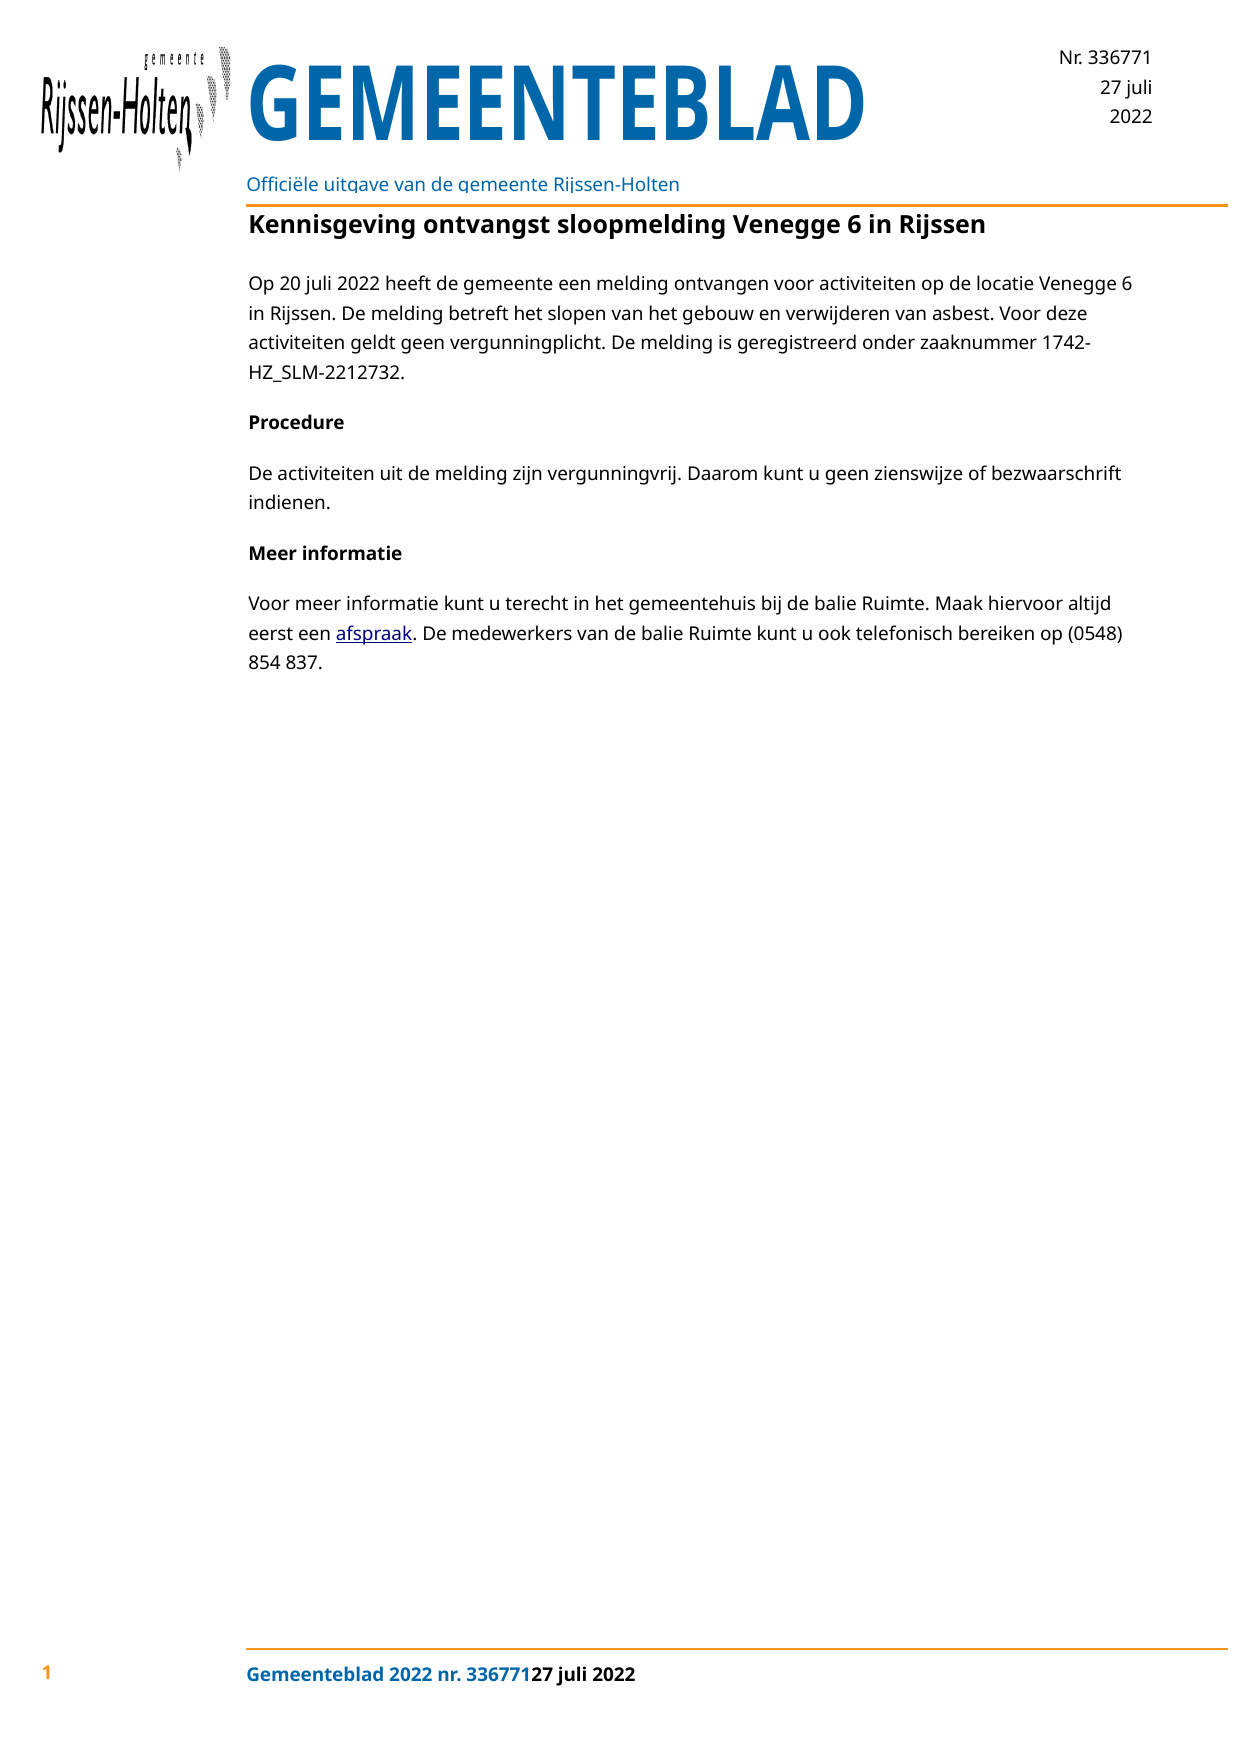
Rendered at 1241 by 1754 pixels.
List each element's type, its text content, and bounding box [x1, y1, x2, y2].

text De activiteiten uit de melding zijn vergunningvrij. Daarom kunt u geen zienswijze of bezwaarschrift indienen. [248, 460, 1152, 515]
picture [41, 47, 231, 172]
text Procedure [248, 409, 1152, 435]
text Meer informatie [248, 540, 1152, 566]
text Kennisgeving ontvangst sloopmelding Venegge 6 in Rijssen [248, 207, 1152, 241]
text Voor meer informatie kunt u terecht in het gemeentehuis bij de balie Ruimte. Maak hiervoor altijd eerst een afspraak. De medewerkers van de balie Ruimte kunt u ook telefonisch bereiken op (0548) 854 837. [248, 590, 1152, 675]
text Op 20 juli 2022 heeft de gemeente een melding ontvangen voor activiteiten op de locatie Venegge 6 in Rijssen. De melding betreft het slopen van het gebouw en verwijderen van asbest. Voor deze activiteiten geldt geen vergunningplicht. De melding is geregistreerd onder zaaknummer 1742-HZ_SLM-2212732. [248, 270, 1152, 385]
